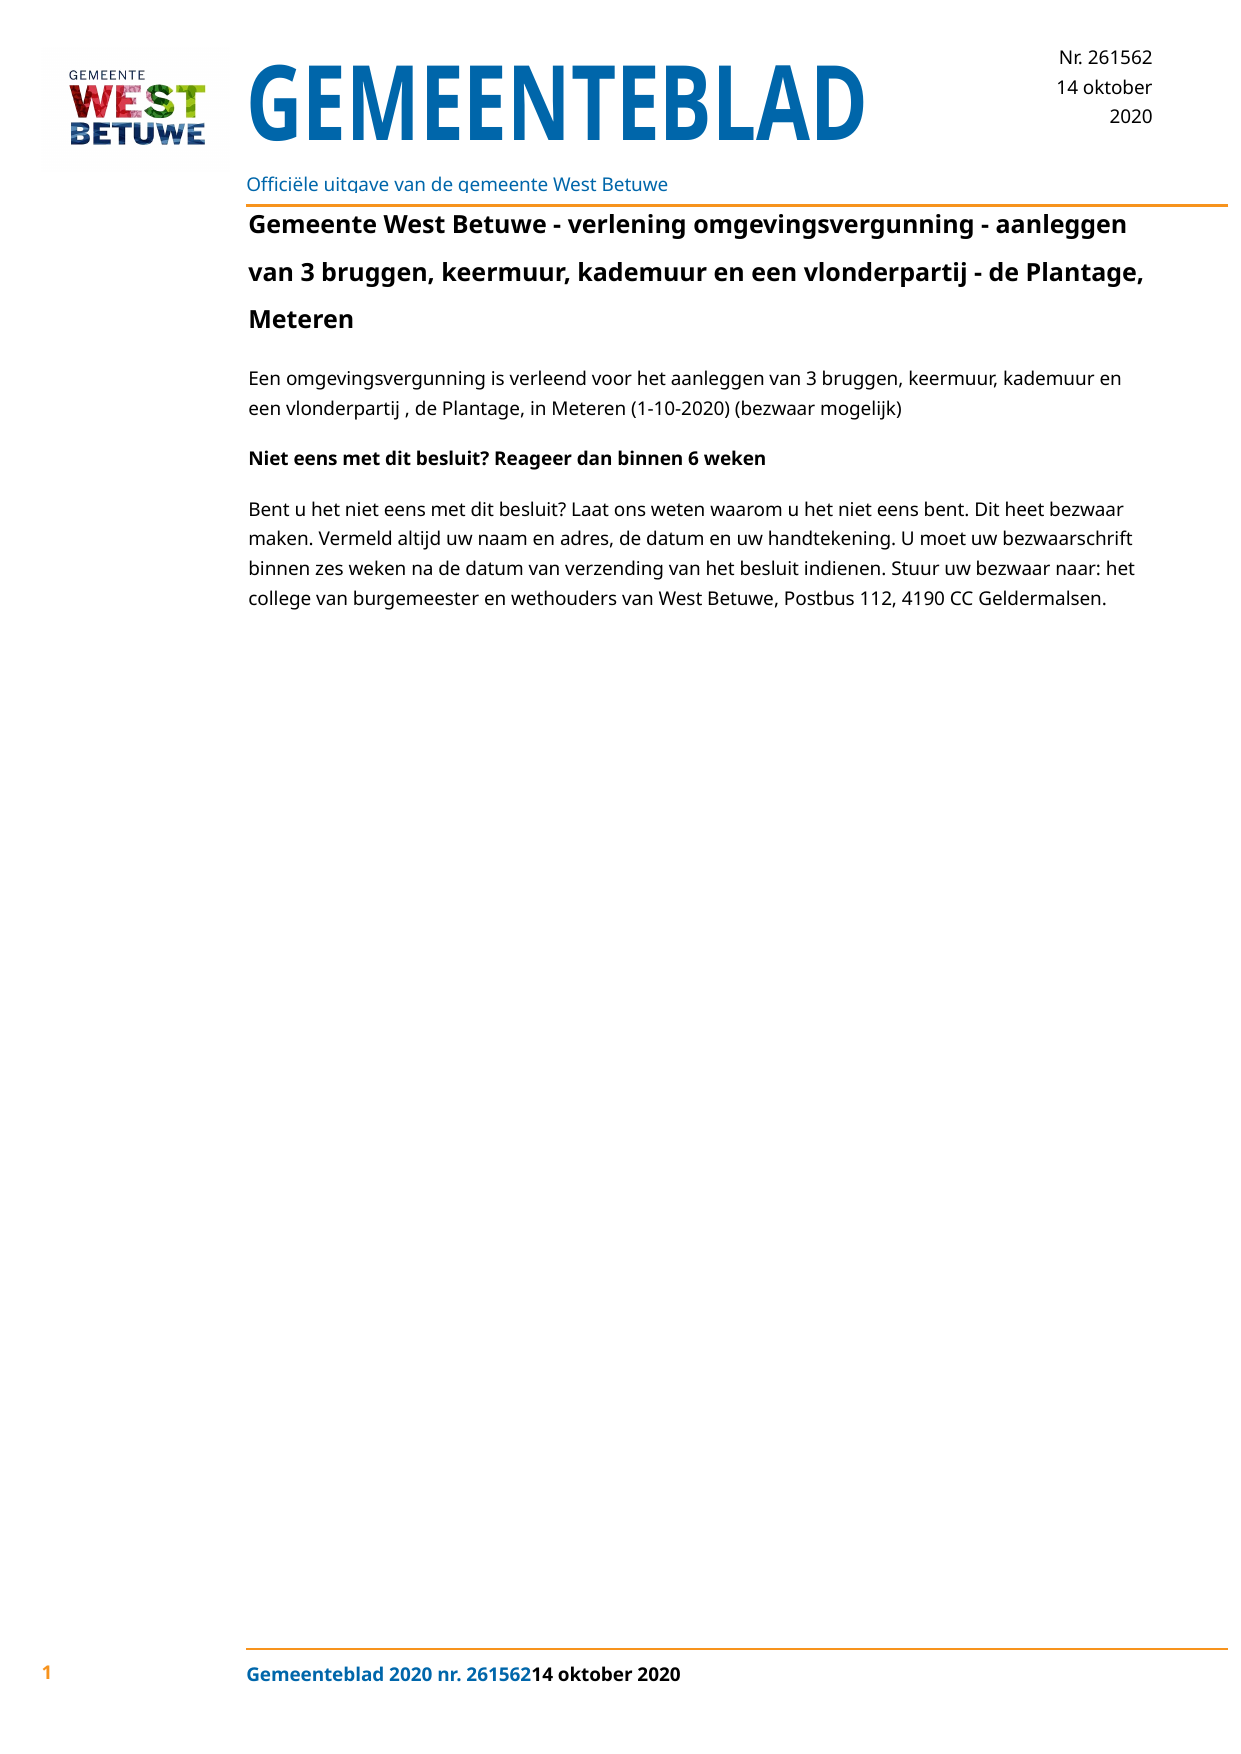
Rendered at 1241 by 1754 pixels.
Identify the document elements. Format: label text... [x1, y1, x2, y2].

picture [41, 47, 231, 172]
text Bent u het niet eens met dit besluit? Laat ons weten waarom u het niet eens bent. Dit heet bezwaar maken. Vermeld altijd uw naam en adres, de datum en uw handtekening. U moet uw bezwaarschrift binnen zes weken na de datum van verzending van het besluit indienen. Stuur uw bezwaar naar: het college van burgemeester en wethouders van West Betuwe, Postbus 112, 4190 CC Geldermalsen. [248, 496, 1152, 610]
text Een omgevingsvergunning is verleend voor het aanleggen van 3 bruggen, keermuur, kademuur en een vlonderpartij , de Plantage, in Meteren (1-10-2020) (bezwaar mogelijk) [248, 366, 1152, 421]
text Niet eens met dit besluit? Reageer dan binnen 6 weken [248, 446, 1152, 471]
text Gemeente West Betuwe - verlening omgevingsvergunning - aanleggen van 3 bruggen, keermuur, kademuur en een vlonderpartij - de Plantage, Meteren [248, 207, 1152, 336]
